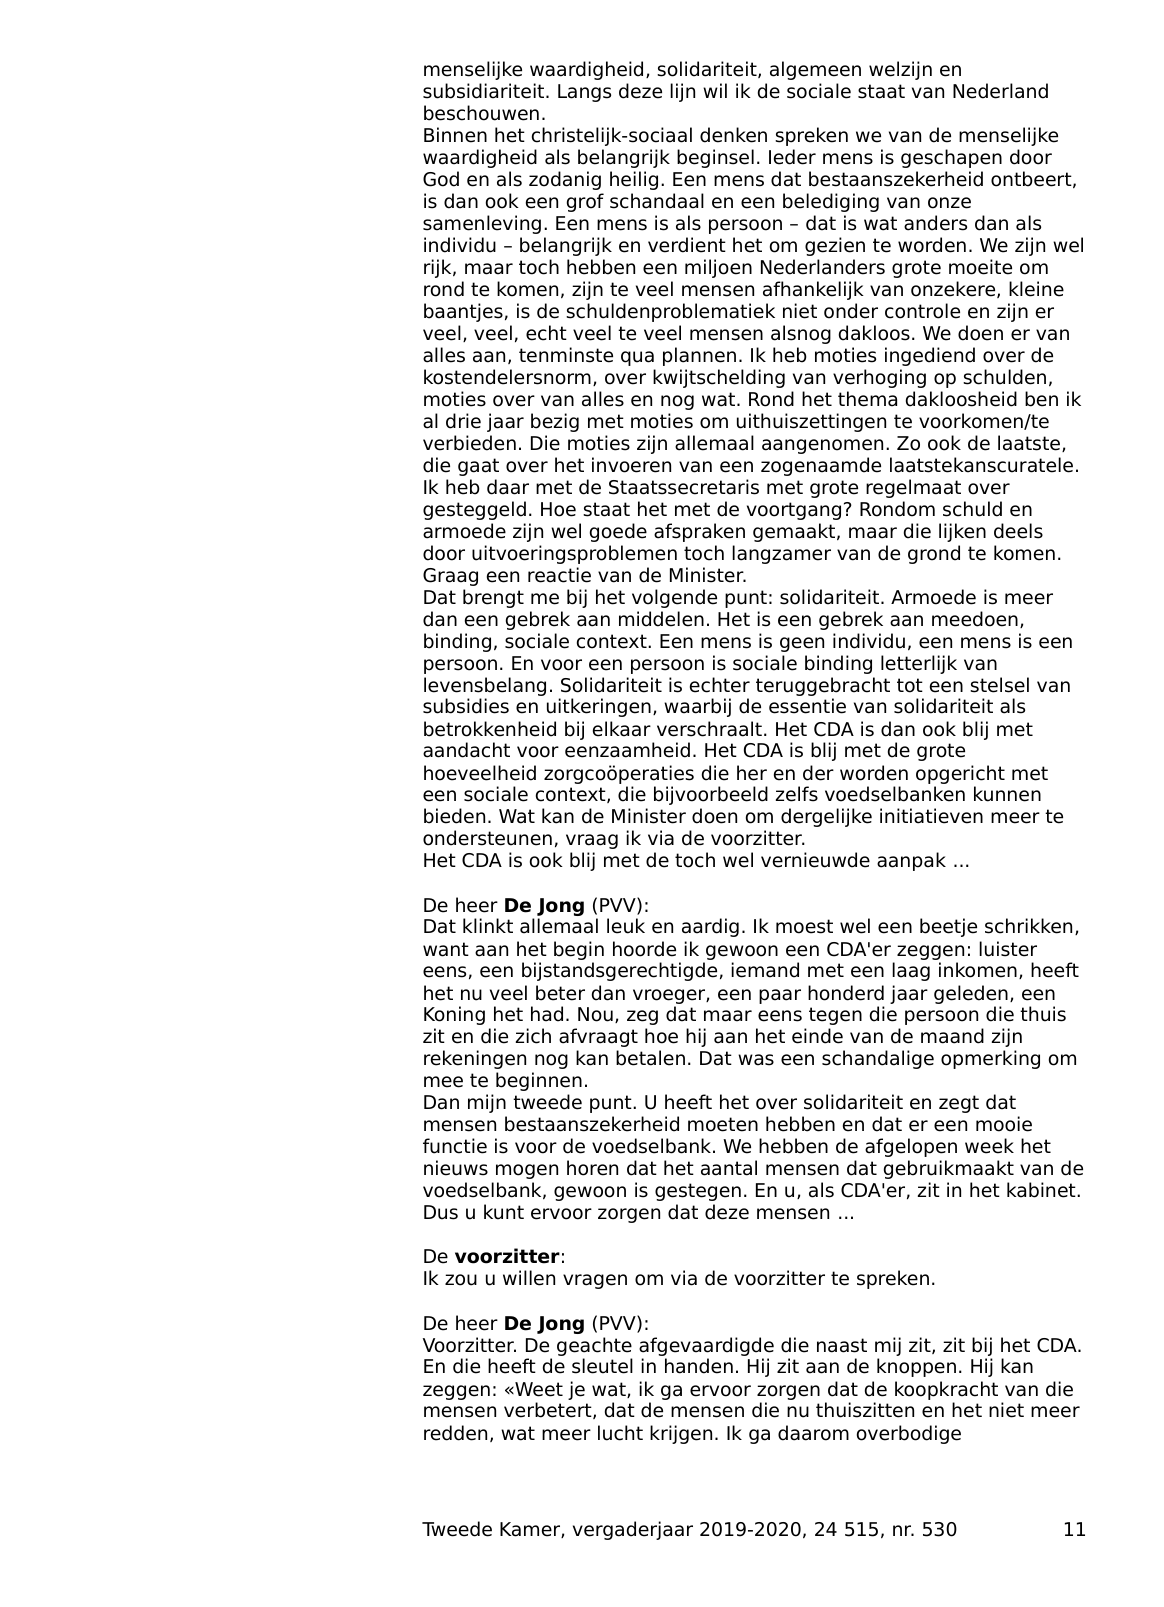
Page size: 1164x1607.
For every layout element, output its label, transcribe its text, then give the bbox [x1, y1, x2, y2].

text Voorzitter. De geachte afgevaardigde die naast mij zit, zit bij het CDA. En die heeft de sleutel in handen. Hij zit aan de knoppen. Hij kan zeggen: «Weet je wat, ik ga ervoor zorgen dat de koopkracht van die mensen verbetert, dat de mensen die nu thuiszitten en het niet meer redden, wat meer lucht krijgen. Ik ga daarom overbodige [422, 1334, 1087, 1444]
text Dan mijn tweede punt. U heeft het over solidariteit en zegt dat mensen bestaanszekerheid moeten hebben en dat er een mooie functie is voor de voedselbank. We hebben de afgelopen week het nieuws mogen horen dat het aantal mensen dat gebruikmaakt van de voedselbank, gewoon is gestegen. En u, als CDA'er, zit in het kabinet. Dus u kunt ervoor zorgen dat deze mensen ... [422, 1092, 1087, 1224]
text Dat klinkt allemaal leuk en aardig. Ik moest wel een beetje schrikken, want aan het begin hoorde ik gewoon een CDA'er zeggen: luister eens, een bijstandsgerechtigde, iemand met een laag inkomen, heeft het nu veel beter dan vroeger, een paar honderd jaar geleden, een Koning het had. Nou, zeg dat maar eens tegen die persoon die thuis zit en die zich afvraagt hoe hij aan het einde van de maand zijn rekeningen nog kan betalen. Dat was een schandalige opmerking om mee te beginnen. [422, 916, 1087, 1092]
text Binnen het christelijk-sociaal denken spreken we van de menselijke waardigheid als belangrijk beginsel. Ieder mens is geschapen door God en als zodanig heilig. Een mens dat bestaanszekerheid ontbeert, is dan ook een grof schandaal en een belediging van onze samenleving. Een mens is als persoon – dat is wat anders dan als individu – belangrijk en verdient het om gezien te worden. We zijn wel rijk, maar toch hebben een miljoen Nederlanders grote moeite om rond te komen, zijn te veel mensen afhankelijk van onzekere, kleine baantjes, is de schuldenproblematiek niet onder controle en zijn er veel, veel, echt veel te veel mensen alsnog dakloos. We doen er van alles aan, tenminste qua plannen. Ik heb moties ingediend over de kostendelersnorm, over kwijtschelding van verhoging op schulden, moties over van alles en nog wat. Rond het thema dakloosheid ben ik al drie jaar bezig met moties om uithuiszettingen te voorkomen/te verbieden. Die moties zijn allemaal aangenomen. Zo ook de laatste, die gaat over het invoeren van een zogenaamde laatstekanscuratele. Ik heb daar met de Staatssecretaris met grote regelmaat over gesteggeld. Hoe staat het met de voortgang? Rondom schuld en armoede zijn wel goede afspraken gemaakt, maar die lijken deels door uitvoeringsproblemen toch langzamer van de grond te komen. Graag een reactie van de Minister. [422, 125, 1087, 587]
text De heer De Jong (PVV): [422, 1312, 1087, 1334]
text Het CDA is ook blij met de toch wel vernieuwde aanpak ... [422, 850, 1087, 872]
text De heer De Jong (PVV): [422, 894, 1087, 916]
text Ik zou u willen vragen om via de voorzitter te spreken. [422, 1268, 1087, 1290]
text De voorzitter: [422, 1246, 1087, 1268]
text menselijke waardigheid, solidariteit, algemeen welzijn en subsidiariteit. Langs deze lijn wil ik de sociale staat van Nederland beschouwen. [422, 59, 1087, 125]
text Dat brengt me bij het volgende punt: solidariteit. Armoede is meer dan een gebrek aan middelen. Het is een gebrek aan meedoen, binding, sociale context. Een mens is geen individu, een mens is een persoon. En voor een persoon is sociale binding letterlijk van levensbelang. Solidariteit is echter teruggebracht tot een stelsel van subsidies en uitkeringen, waarbij de essentie van solidariteit als betrokkenheid bij elkaar verschraalt. Het CDA is dan ook blij met aandacht voor eenzaamheid. Het CDA is blij met de grote hoeveelheid zorgcoöperaties die her en der worden opgericht met een sociale context, die bijvoorbeeld zelfs voedselbanken kunnen bieden. Wat kan de Minister doen om dergelijke initiatieven meer te ondersteunen, vraag ik via de voorzitter. [422, 587, 1087, 850]
